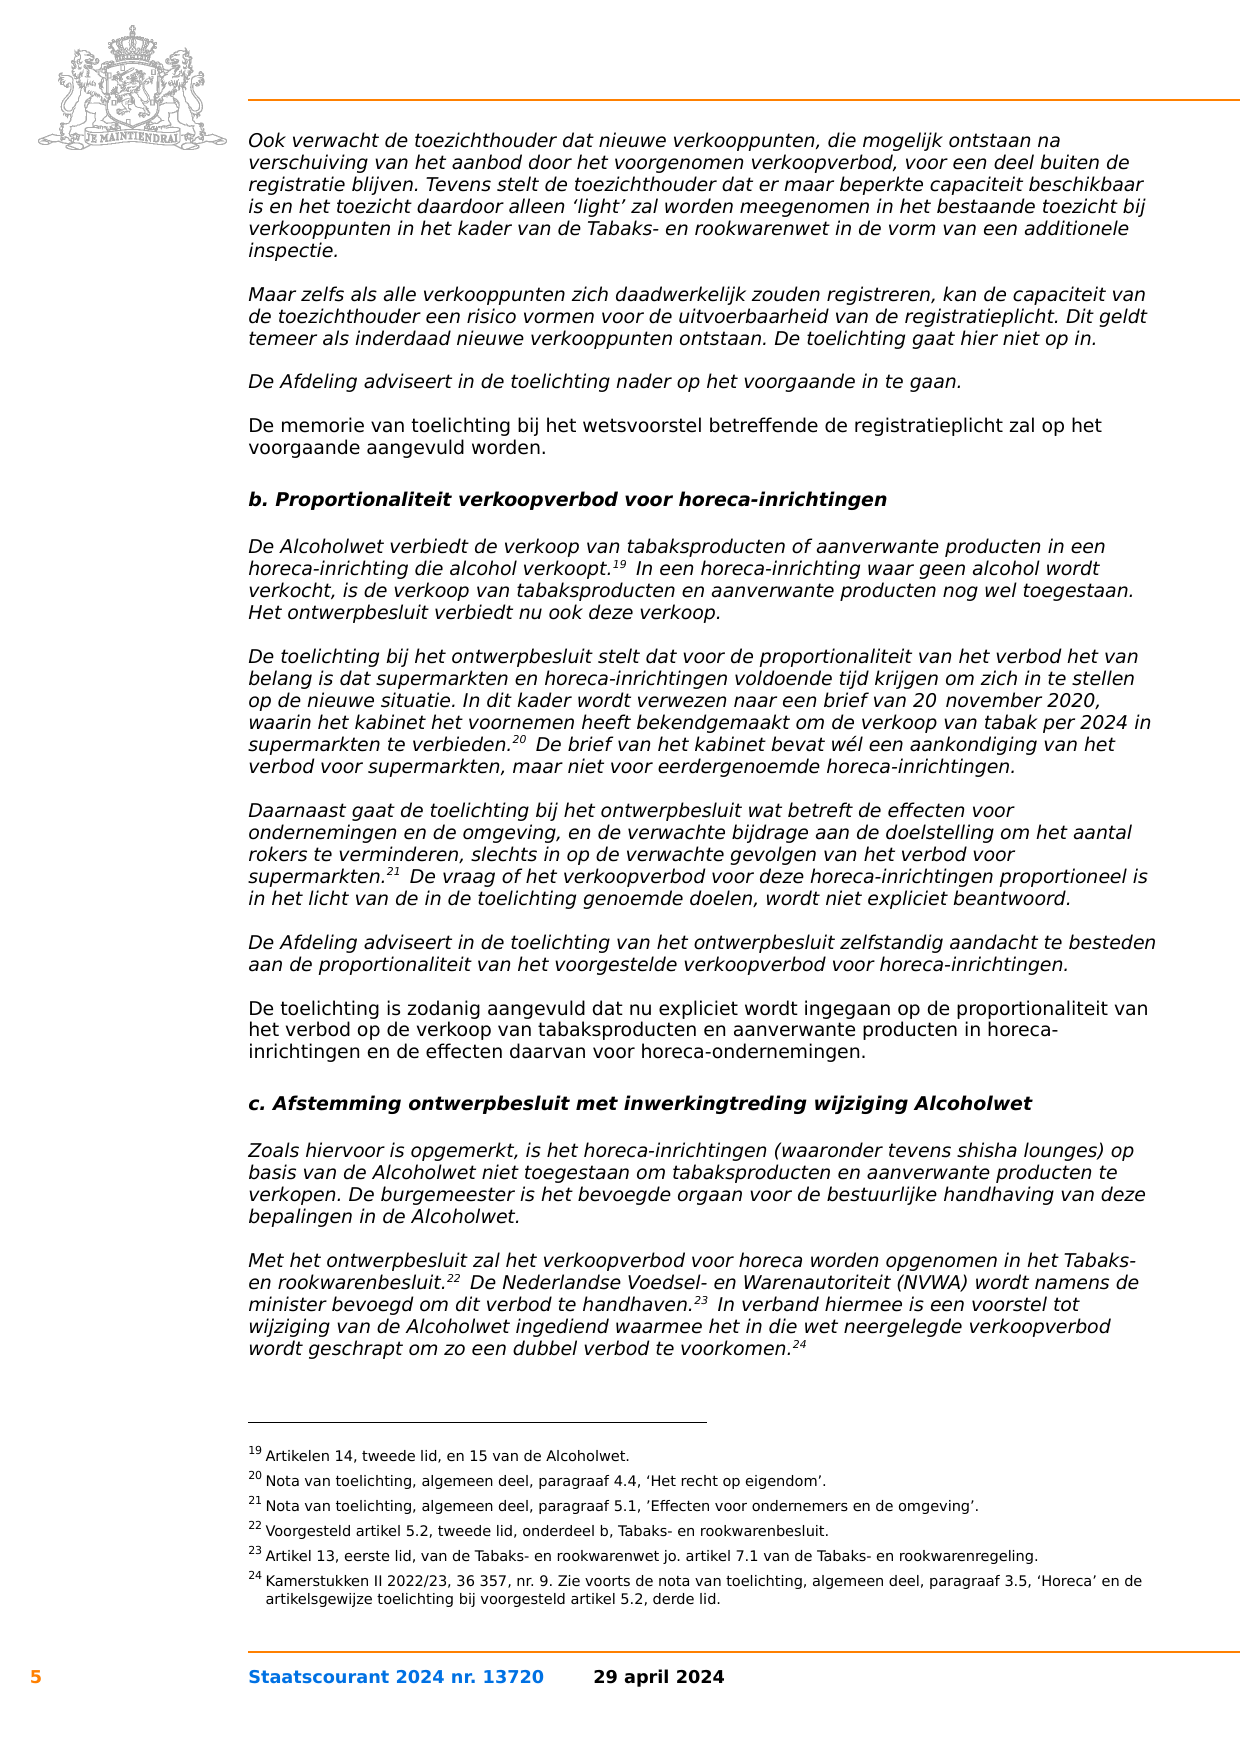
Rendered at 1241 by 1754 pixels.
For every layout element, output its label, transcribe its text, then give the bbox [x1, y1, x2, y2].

text De toelichting bij het ontwerpbesluit stelt dat voor de proportionaliteit van het verbod het van belang is dat supermarkten en horeca-inrichtingen voldoende tijd krijgen om zich in te stellen op de nieuwe situatie. In dit kader wordt verwezen naar een brief van 20 november 2020, waarin het kabinet het voornemen heeft bekendgemaakt om de verkoop van tabak per 2024 in supermarkten te verbieden. De brief van het kabinet bevat wél een aankondiging van het verbod voor supermarkten, maar niet voor eerdergenoemde horeca-inrichtingen. [248, 646, 1163, 778]
text Zoals hiervoor is opgemerkt, is het horeca-inrichtingen (waaronder tevens shisha lounges) op basis van de Alcoholwet niet toegestaan om tabaksproducten en aanverwante producten te verkopen. De burgemeester is het bevoegde orgaan voor de bestuurlijke handhaving van deze bepalingen in de Alcoholwet. [248, 1140, 1163, 1228]
text Ook verwacht de toezichthouder dat nieuwe verkooppunten, die mogelijk ontstaan na verschuiving van het aanbod door het voorgenomen verkoopverbod, voor een deel buiten de registratie blijven. Tevens stelt de toezichthouder dat er maar beperkte capaciteit beschikbaar is en het toezicht daardoor alleen ‘light’ zal worden meegenomen in het bestaande toezicht bij verkooppunten in het kader van de Tabaks- en rookwarenwet in de vorm van een additionele inspectie. [248, 130, 1163, 262]
text Voorgesteld artikel 5.2, tweede lid, onderdeel b, Tabaks- en rookwarenbesluit. [248, 1519, 1163, 1541]
subtitle c. Afstemming ontwerpbesluit met inwerkingtreding wijziging Alcoholwet [248, 1093, 1163, 1115]
text Nota van toelichting, algemeen deel, paragraaf 4.4, ‘Het recht op eigendom’. [248, 1469, 1163, 1491]
text De Afdeling adviseert in de toelichting nader op het voorgaande in te gaan. [248, 371, 1163, 393]
text Kamerstukken II 2022/23, 36 357, nr. 9. Zie voorts de nota van toelichting, algemeen deel, paragraaf 3.5, ‘Horeca’ en de artikelsgewijze toelichting bij voorgesteld artikel 5.2, derde lid. [248, 1569, 1163, 1608]
text De Alcoholwet verbiedt de verkoop van tabaksproducten of aanverwante producten in een horeca-inrichting die alcohol verkoopt. In een horeca-inrichting waar geen alcohol wordt verkocht, is de verkoop van tabaksproducten en aanverwante producten nog wel toegestaan. Het ontwerpbesluit verbiedt nu ook deze verkoop. [248, 536, 1163, 624]
text Met het ontwerpbesluit zal het verkoopverbod voor horeca worden opgenomen in het Tabaks- en rookwarenbesluit. De Nederlandse Voedsel- en Warenautoriteit (NVWA) wordt namens de minister bevoegd om dit verbod te handhaven. In verband hiermee is een voorstel tot wijziging van de Alcoholwet ingediend waarmee het in die wet neergelegde verkoopverbod wordt geschrapt om zo een dubbel verbod te voorkomen. [248, 1250, 1163, 1360]
text De toelichting is zodanig aangevuld dat nu expliciet wordt ingegaan op de proportionaliteit van het verbod op de verkoop van tabaksproducten en aanverwante producten in horeca-inrichtingen en de effecten daarvan voor horeca-ondernemingen. [248, 997, 1163, 1063]
picture [38, 25, 227, 150]
text De memorie van toelichting bij het wetsvoorstel betreffende de registratieplicht zal op het voorgaande aangevuld worden. [248, 415, 1163, 459]
text Artikelen 14, tweede lid, en 15 van de Alcoholwet. [248, 1444, 1163, 1466]
text Nota van toelichting, algemeen deel, paragraaf 5.1, ’Effecten voor ondernemers en de omgeving’. [248, 1494, 1163, 1516]
text Artikel 13, eerste lid, van de Tabaks- en rookwarenwet jo. artikel 7.1 van de Tabaks- en rookwarenregeling. [248, 1544, 1163, 1566]
text Daarnaast gaat de toelichting bij het ontwerpbesluit wat betreft de effecten voor ondernemingen en de omgeving, en de verwachte bijdrage aan de doelstelling om het aantal rokers te verminderen, slechts in op de verwachte gevolgen van het verbod voor supermarkten. De vraag of het verkoopverbod voor deze horeca-inrichtingen proportioneel is in het licht van de in de toelichting genoemde doelen, wordt niet expliciet beantwoord. [248, 800, 1163, 910]
text De Afdeling adviseert in de toelichting van het ontwerpbesluit zelfstandig aandacht te besteden aan de proportionaliteit van het voorgestelde verkoopverbod voor horeca-inrichtingen. [248, 932, 1163, 976]
subtitle b. Proportionaliteit verkoopverbod voor horeca-inrichtingen [248, 489, 1163, 511]
text Maar zelfs als alle verkooppunten zich daadwerkelijk zouden registreren, kan de capaciteit van de toezichthouder een risico vormen voor de uitvoerbaarheid van de registratieplicht. Dit geldt temeer als inderdaad nieuwe verkooppunten ontstaan. De toelichting gaat hier niet op in. [248, 284, 1163, 349]
